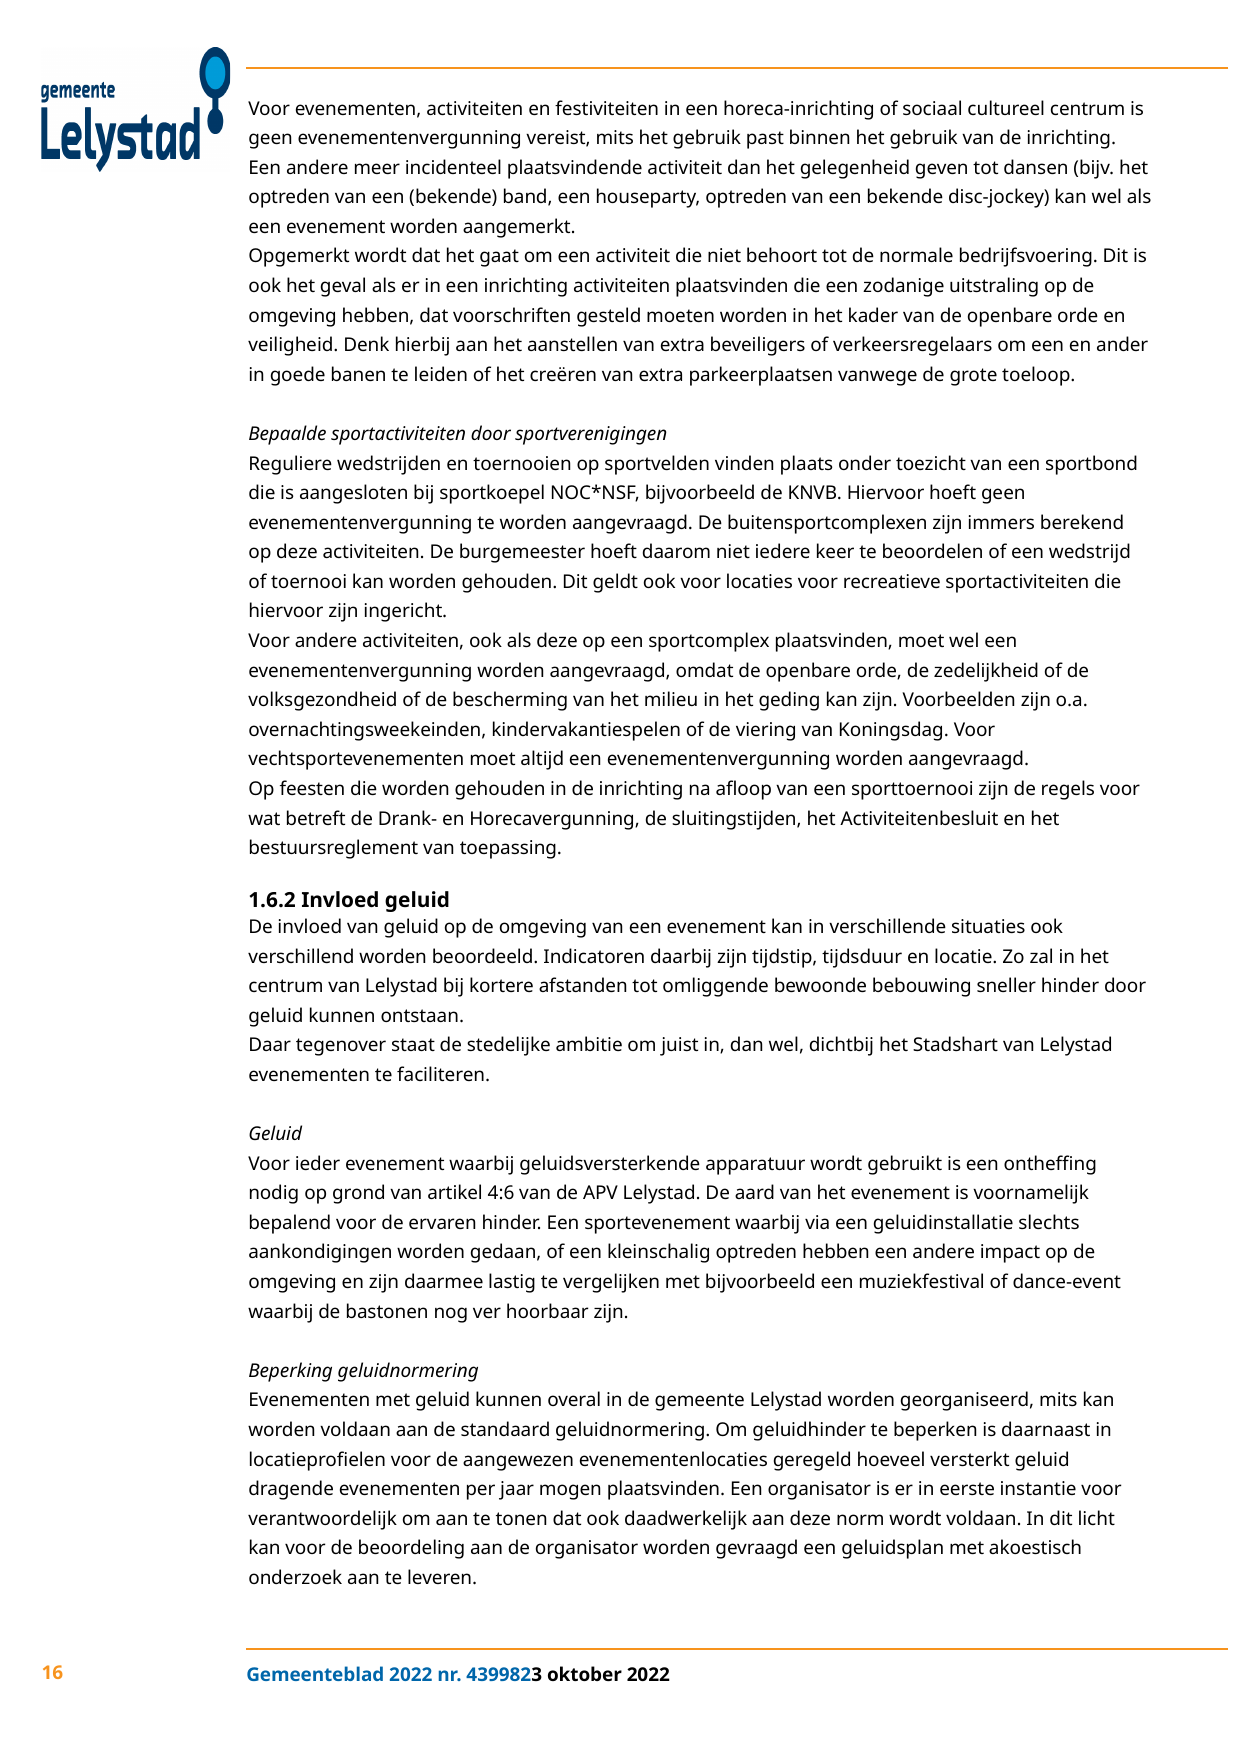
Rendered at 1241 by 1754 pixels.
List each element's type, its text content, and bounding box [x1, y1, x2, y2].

text Voor ieder evenement waarbij geluidsversterkende apparatuur wordt gebruikt is een ontheffing nodig op grond van artikel 4:6 van de APV Lelystad. De aard van het evenement is voornamelijk bepalend voor de ervaren hinder. Een sportevenement waarbij via een geluidinstallatie slechts aankondigingen worden gedaan, of een kleinschalig optreden hebben een andere impact op de omgeving en zijn daarmee lastig te vergelijken met bijvoorbeeld een muziekfestival of dance-event waarbij de bastonen nog ver hoorbaar zijn. [248, 1150, 1152, 1323]
text Daar tegenover staat de stedelijke ambitie om juist in, dan wel, dichtbij het Stadshart van Lelystad evenementen te faciliteren. [248, 1032, 1152, 1087]
text Beperking geluidnormering [248, 1357, 1152, 1383]
text Geluid [248, 1120, 1152, 1146]
text Op feesten die worden gehouden in de inrichting na afloop van een sporttoernooi zijn de regels voor wat betreft de Drank- en Horecavergunning, de sluitingstijden, het Activiteitenbesluit en het bestuursreglement van toepassing. [248, 775, 1152, 860]
text Voor andere activiteiten, ook als deze op een sportcomplex plaatsvinden, moet wel een evenementenvergunning worden aangevraagd, omdat de openbare orde, de zedelijkheid of de volksgezondheid of de bescherming van het milieu in het geding kan zijn. Voorbeelden zijn o.a. overnachtingsweekeinden, kindervakantiespelen of de viering van Koningsdag. Voor vechtsportevenementen moet altijd een evenementenvergunning worden aangevraagd. [248, 627, 1152, 771]
text Voor evenementen, activiteiten en festiviteiten in een horeca-inrichting of sociaal cultureel centrum is geen evenementenvergunning vereist, mits het gebruik past binnen het gebruik van de inrichting. Een andere meer incidenteel plaatsvindende activiteit dan het gelegenheid geven tot dansen (bijv. het optreden van een (bekende) band, een houseparty, optreden van een bekende disc-jockey) kan wel als een evenement worden aangemerkt. [248, 95, 1152, 239]
text 1.6.2 Invloed geluid [248, 885, 1152, 913]
text Evenementen met geluid kunnen overal in de gemeente Lelystad worden georganiseerd, mits kan worden voldaan aan de standaard geluidnormering. Om geluidhinder te beperken is daarnaast in locatieprofielen voor de aangewezen evenementenlocaties geregeld hoeveel versterkt geluid dragende evenementen per jaar mogen plaatsvinden. Een organisator is er in eerste instantie voor verantwoordelijk om aan te tonen dat ook daadwerkelijk aan deze norm wordt voldaan. In dit licht kan voor de beoordeling aan de organisator worden gevraagd een geluidsplan met akoestisch onderzoek aan te leveren. [248, 1387, 1152, 1590]
text De invloed van geluid op de omgeving van een evenement kan in verschillende situaties ook verschillend worden beoordeeld. Indicatoren daarbij zijn tijdstip, tijdsduur en locatie. Zo zal in het centrum van Lelystad bij kortere afstanden tot omliggende bewoonde bebouwing sneller hinder door geluid kunnen ontstaan. [248, 913, 1152, 1028]
picture [41, 47, 231, 172]
text Reguliere wedstrijden en toernooien op sportvelden vinden plaats onder toezicht van een sportbond die is aangesloten bij sportkoepel NOC*NSF, bijvoorbeeld de KNVB. Hiervoor hoeft geen evenementenvergunning te worden aangevraagd. De buitensportcomplexen zijn immers berekend op deze activiteiten. De burgemeester hoeft daarom niet iedere keer te beoordelen of een wedstrijd of toernooi kan worden gehouden. Dit geldt ook voor locaties voor recreatieve sportactiviteiten die hiervoor zijn ingericht. [248, 450, 1152, 623]
text Opgemerkt wordt dat het gaat om een activiteit die niet behoort tot de normale bedrijfsvoering. Dit is ook het geval als er in een inrichting activiteiten plaatsvinden die een zodanige uitstraling op de omgeving hebben, dat voorschriften gesteld moeten worden in het kader van de openbare orde en veiligheid. Denk hierbij aan het aanstellen van extra beveiligers of verkeersregelaars om een en ander in goede banen te leiden of het creëren van extra parkeerplaatsen vanwege de grote toeloop. [248, 243, 1152, 387]
text Bepaalde sportactiviteiten door sportverenigingen [248, 420, 1152, 446]
